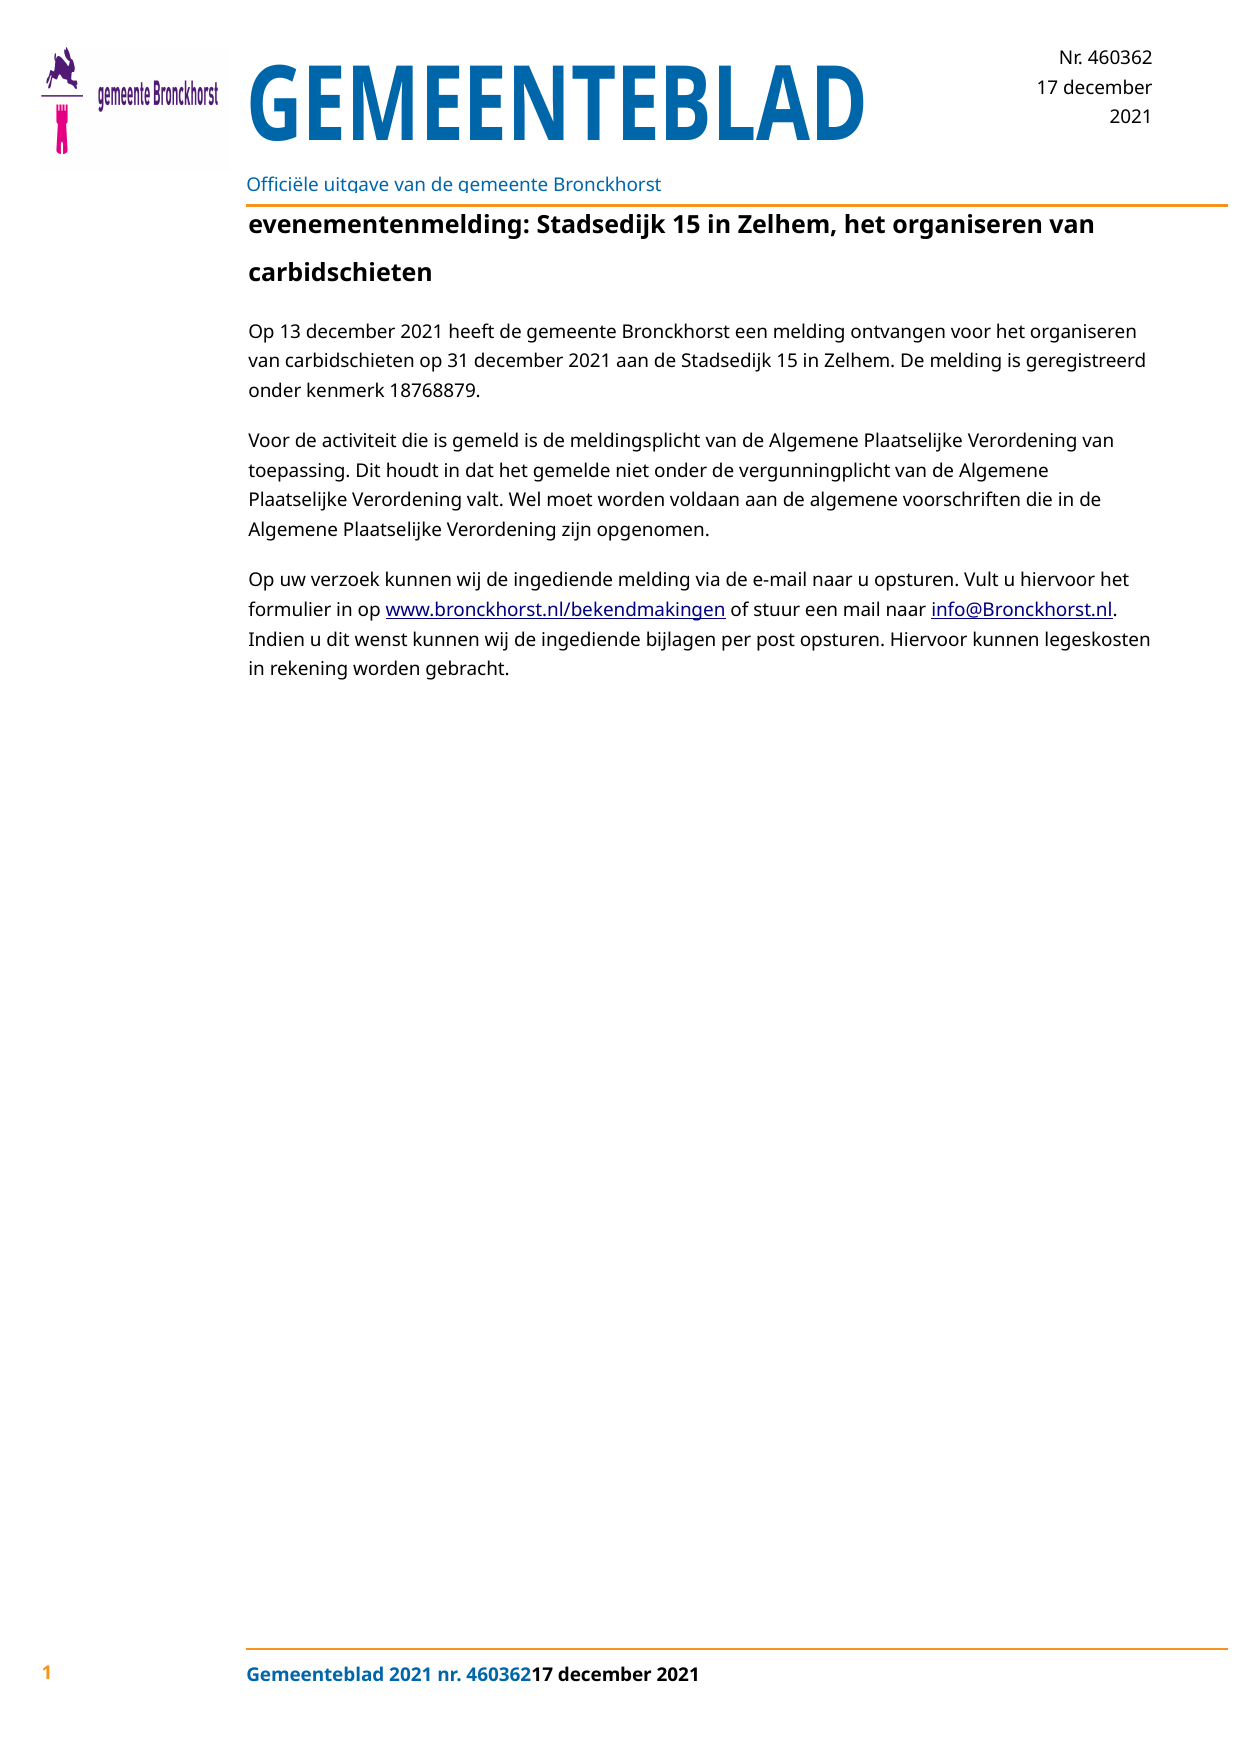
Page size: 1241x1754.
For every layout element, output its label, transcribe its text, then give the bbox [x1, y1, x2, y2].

text Voor de activiteit die is gemeld is de meldingsplicht van de Algemene Plaatselijke Verordening van toepassing. Dit houdt in dat het gemelde niet onder de vergunningplicht van de Algemene Plaatselijke Verordening valt. Wel moet worden voldaan aan de algemene voorschriften die in de Algemene Plaatselijke Verordening zijn opgenomen. [248, 427, 1152, 542]
text Op uw verzoek kunnen wij de ingediende melding via de e-mail naar u opsturen. Vult u hiervoor het formulier in op www.bronckhorst.nl/bekendmakingen of stuur een mail naar info@Bronckhorst.nl. Indien u dit wenst kunnen wij de ingediende bijlagen per post opsturen. Hiervoor kunnen legeskosten in rekening worden gebracht. [248, 567, 1152, 681]
picture [41, 47, 231, 172]
text Op 13 december 2021 heeft de gemeente Bronckhorst een melding ontvangen voor het organiseren van carbidschieten op 31 december 2021 aan de Stadsedijk 15 in Zelhem. De melding is geregistreerd onder kenmerk 18768879. [248, 318, 1152, 403]
text evenementenmelding: Stadsedijk 15 in Zelhem, het organiseren van carbidschieten [248, 207, 1152, 288]
